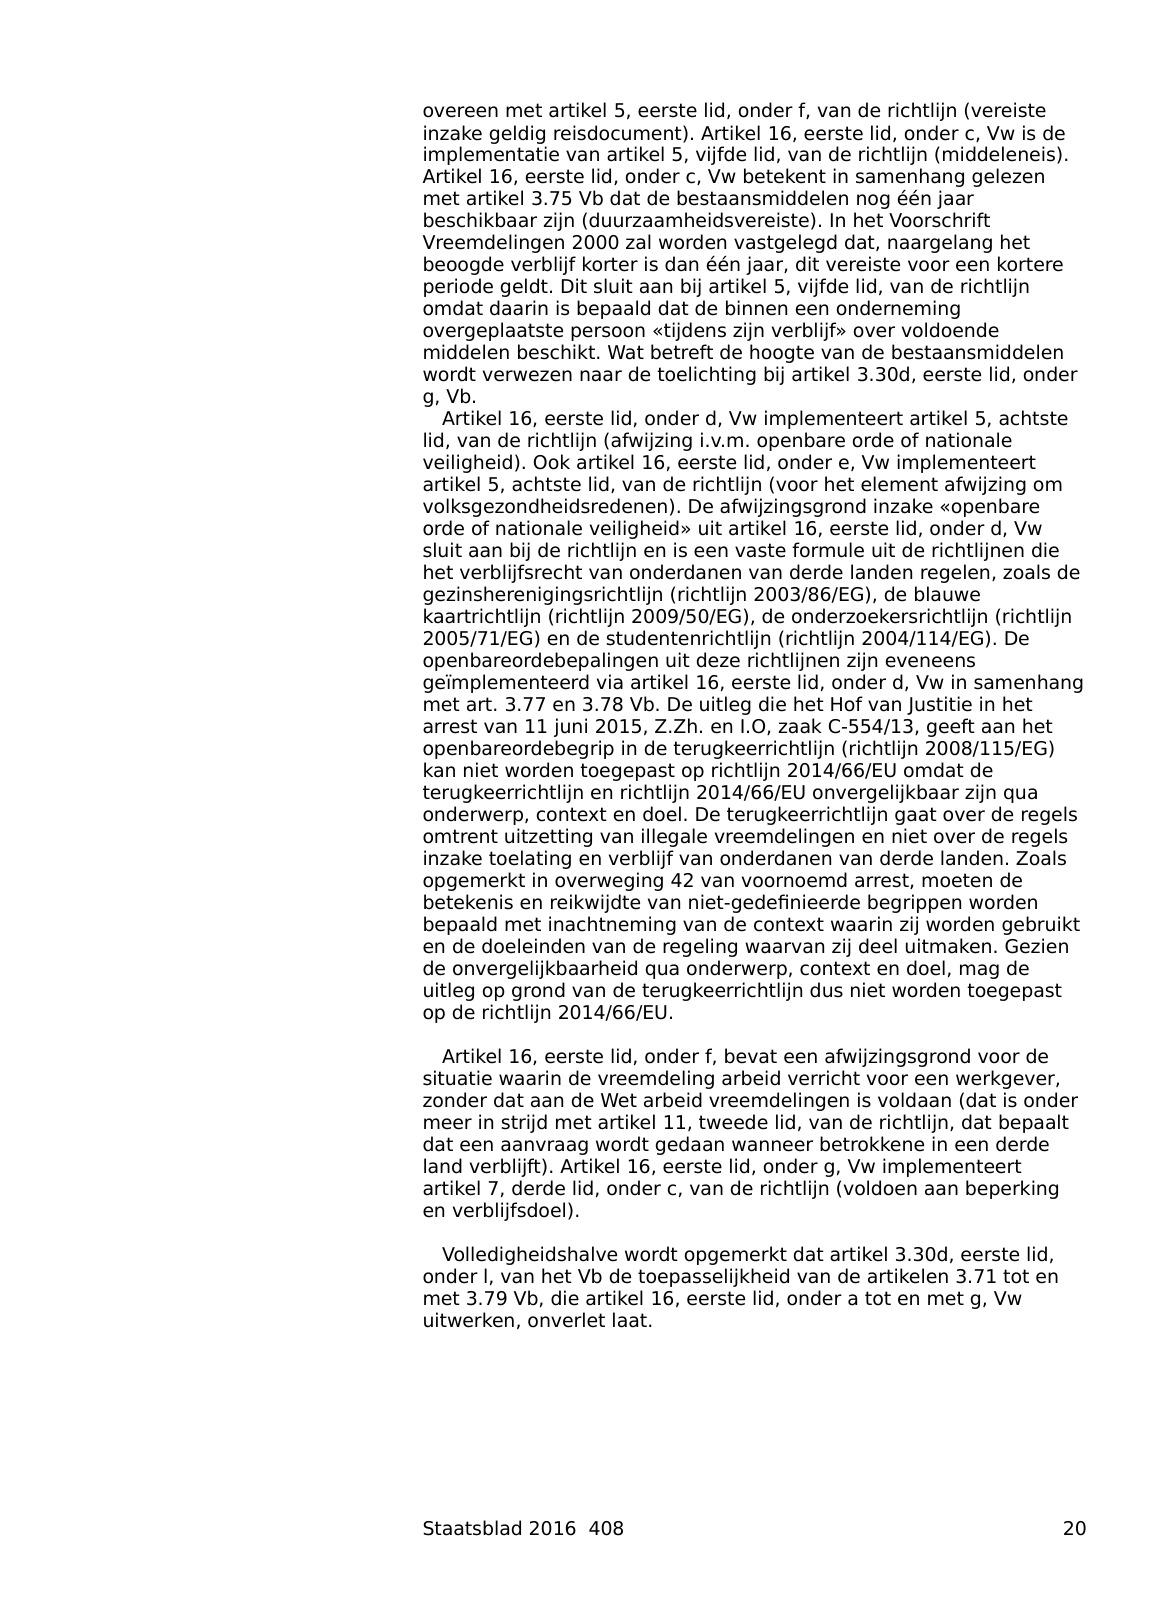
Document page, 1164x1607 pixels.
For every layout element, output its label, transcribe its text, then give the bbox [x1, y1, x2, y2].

text overeen met artikel 5, eerste lid, onder f, van de richtlijn (vereiste inzake geldig reisdocument). Artikel 16, eerste lid, onder c, Vw is de implementatie van artikel 5, vijfde lid, van de richtlijn (middeleneis). Artikel 16, eerste lid, onder c, Vw betekent in samenhang gelezen met artikel 3.75 Vb dat de bestaansmiddelen nog één jaar beschikbaar zijn (duurzaamheidsvereiste). In het Voorschrift Vreemdelingen 2000 zal worden vastgelegd dat, naargelang het beoogde verblijf korter is dan één jaar, dit vereiste voor een kortere periode geldt. Dit sluit aan bij artikel 5, vijfde lid, van de richtlijn omdat daarin is bepaald dat de binnen een onderneming overgeplaatste persoon «tijdens zijn verblijf» over voldoende middelen beschikt. Wat betreft de hoogte van de bestaansmiddelen wordt verwezen naar de toelichting bij artikel 3.30d, eerste lid, onder g, Vb. [422, 100, 1087, 408]
text Artikel 16, eerste lid, onder d, Vw implementeert artikel 5, achtste lid, van de richtlijn (afwijzing i.v.m. openbare orde of nationale veiligheid). Ook artikel 16, eerste lid, onder e, Vw implementeert artikel 5, achtste lid, van de richtlijn (voor het element afwijzing om volksgezondheidsredenen). De afwijzingsgrond inzake «openbare orde of nationale veiligheid» uit artikel 16, eerste lid, onder d, Vw sluit aan bij de richtlijn en is een vaste formule uit de richtlijnen die het verblijfsrecht van onderdanen van derde landen regelen, zoals de gezinsherenigingsrichtlijn (richtlijn 2003/86/EG), de blauwe kaartrichtlijn (richtlijn 2009/50/EG), de onderzoekersrichtlijn (richtlijn 2005/71/EG) en de studentenrichtlijn (richtlijn 2004/114/EG). De openbareordebepalingen uit deze richtlijnen zijn eveneens geïmplementeerd via artikel 16, eerste lid, onder d, Vw in samenhang met art. 3.77 en 3.78 Vb. De uitleg die het Hof van Justitie in het arrest van 11 juni 2015, Z.Zh. en I.O, zaak C-554/13, geeft aan het openbareordebegrip in de terugkeerrichtlijn (richtlijn 2008/115/EG) kan niet worden toegepast op richtlijn 2014/66/EU omdat de terugkeerrichtlijn en richtlijn 2014/66/EU onvergelijkbaar zijn qua onderwerp, context en doel. De terugkeerrichtlijn gaat over de regels omtrent uitzetting van illegale vreemdelingen en niet over de regels inzake toelating en verblijf van onderdanen van derde landen. Zoals opgemerkt in overweging 42 van voornoemd arrest, moeten de betekenis en reikwijdte van niet-gedefinieerde begrippen worden bepaald met inachtneming van de context waarin zij worden gebruikt en de doeleinden van de regeling waarvan zij deel uitmaken. Gezien de onvergelijkbaarheid qua onderwerp, context en doel, mag de uitleg op grond van de terugkeerrichtlijn dus niet worden toegepast op de richtlijn 2014/66/EU. [422, 408, 1087, 1023]
text Volledigheidshalve wordt opgemerkt dat artikel 3.30d, eerste lid, onder l, van het Vb de toepasselijkheid van de artikelen 3.71 tot en met 3.79 Vb, die artikel 16, eerste lid, onder a tot en met g, Vw uitwerken, onverlet laat. [422, 1244, 1087, 1332]
text Artikel 16, eerste lid, onder f, bevat een afwijzingsgrond voor de situatie waarin de vreemdeling arbeid verricht voor een werkgever, zonder dat aan de Wet arbeid vreemdelingen is voldaan (dat is onder meer in strijd met artikel 11, tweede lid, van de richtlijn, dat bepaalt dat een aanvraag wordt gedaan wanneer betrokkene in een derde land verblijft). Artikel 16, eerste lid, onder g, Vw implementeert artikel 7, derde lid, onder c, van de richtlijn (voldoen aan beperking en verblijfsdoel). [422, 1046, 1087, 1222]
